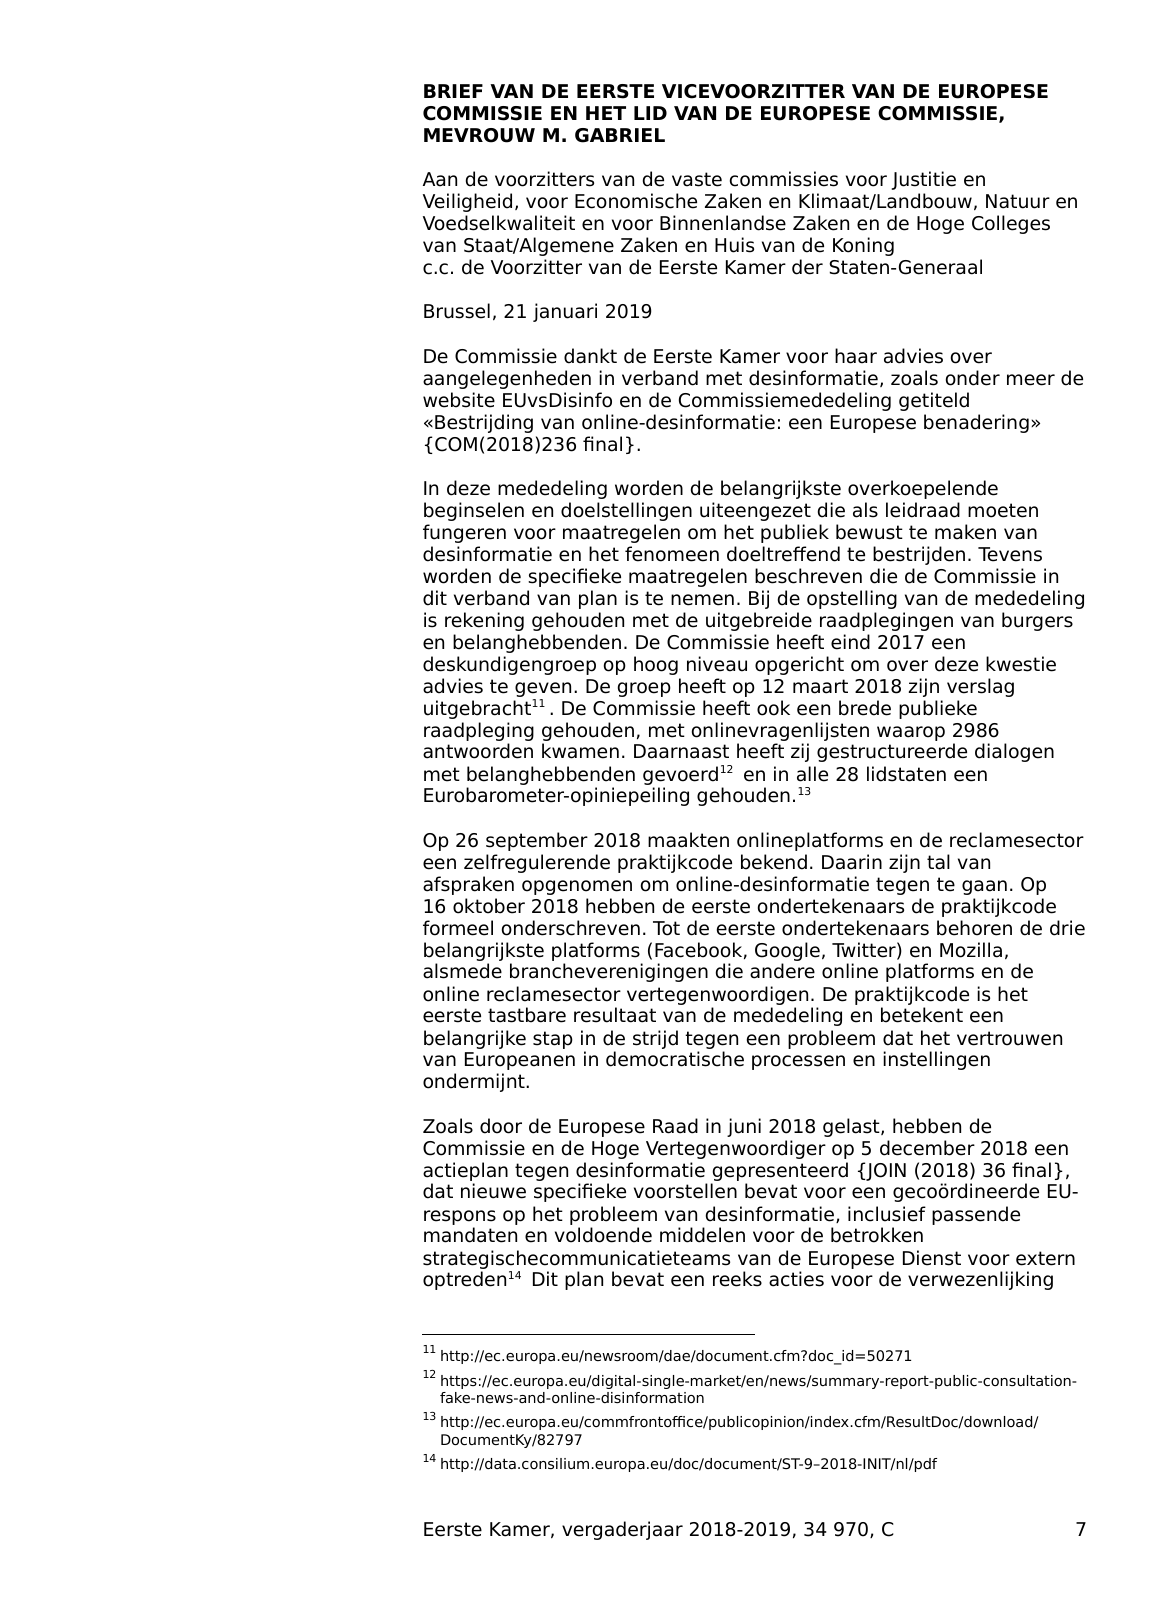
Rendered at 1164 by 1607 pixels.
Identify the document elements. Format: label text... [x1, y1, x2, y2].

text http://ec.europa.eu/newsroom/dae/document.cfm?doc_id=50271 [422, 1343, 1087, 1366]
text http://data.consilium.europa.eu/doc/document/ST-9–2018-INIT/nl/pdf [422, 1452, 1087, 1474]
subtitle BRIEF VAN DE EERSTE VICEVOORZITTER VAN DE EUROPESE COMMISSIE EN HET LID VAN DE EUROPESE COMMISSIE, MEVROUW M. GABRIEL [422, 81, 1087, 147]
text Zoals door de Europese Raad in juni 2018 gelast, hebben de Commissie en de Hoge Vertegenwoordiger op 5 december 2018 een actieplan tegen desinformatie gepresenteerd {JOIN (2018) 36 final}, dat nieuwe specifieke voorstellen bevat voor een gecoördineerde EU-respons op het probleem van desinformatie, inclusief passende mandaten en voldoende middelen voor de betrokken strategischecommunicatieteams van de Europese Dienst voor extern optreden Dit plan bevat een reeks acties voor de verwezenlijking [422, 1116, 1087, 1291]
text http://ec.europa.eu/commfrontoffice/publicopinion/index.cfm/ResultDoc/download/DocumentKy/82797 [422, 1410, 1087, 1449]
text Brussel, 21 januari 2019 [422, 301, 1087, 323]
text https://ec.europa.eu/digital-single-market/en/news/summary-report-public-consultation-fake-news-and-online-disinformation [422, 1368, 1087, 1407]
text Op 26 september 2018 maakten onlineplatforms en de reclamesector een zelfregulerende praktijkcode bekend. Daarin zijn tal van afspraken opgenomen om online-desinformatie tegen te gaan. Op 16 oktober 2018 hebben de eerste ondertekenaars de praktijkcode formeel onderschreven. Tot de eerste ondertekenaars behoren de drie belangrijkste platforms (Facebook, Google, Twitter) en Mozilla, alsmede brancheverenigingen die andere online platforms en de online reclamesector vertegenwoordigen. De praktijkcode is het eerste tastbare resultaat van de mededeling en betekent een belangrijke stap in de strijd tegen een probleem dat het vertrouwen van Europeanen in democratische processen en instellingen ondermijnt. [422, 829, 1087, 1093]
text In deze mededeling worden de belangrijkste overkoepelende beginselen en doelstellingen uiteengezet die als leidraad moeten fungeren voor maatregelen om het publiek bewust te maken van desinformatie en het fenomeen doeltreffend te bestrijden. Tevens worden de specifieke maatregelen beschreven die de Commissie in dit verband van plan is te nemen. Bij de opstelling van de mededeling is rekening gehouden met de uitgebreide raadplegingen van burgers en belanghebbenden. De Commissie heeft eind 2017 een deskundigengroep op hoog niveau opgericht om over deze kwestie advies te geven. De groep heeft op 12 maart 2018 zijn verslag uitgebracht. De Commissie heeft ook een brede publieke raadpleging gehouden, met onlinevragenlijsten waarop 2986 antwoorden kwamen. Daarnaast heeft zij gestructureerde dialogen met belanghebbenden gevoerd en in alle 28 lidstaten een Eurobarometer-opiniepeiling gehouden. [422, 478, 1087, 807]
text Aan de voorzitters van de vaste commissies voor Justitie en Veiligheid, voor Economische Zaken en Klimaat/Landbouw, Natuur en Voedselkwaliteit en voor Binnenlandse Zaken en de Hoge Colleges van Staat/Algemene Zaken en Huis van de Koning [422, 169, 1087, 257]
text c.c. de Voorzitter van de Eerste Kamer der Staten-Generaal [422, 257, 1087, 279]
text De Commissie dankt de Eerste Kamer voor haar advies over aangelegenheden in verband met desinformatie, zoals onder meer de website EUvsDisinfo en de Commissiemededeling getiteld «Bestrijding van online-desinformatie: een Europese benadering» {COM(2018)236 final}. [422, 346, 1087, 456]
